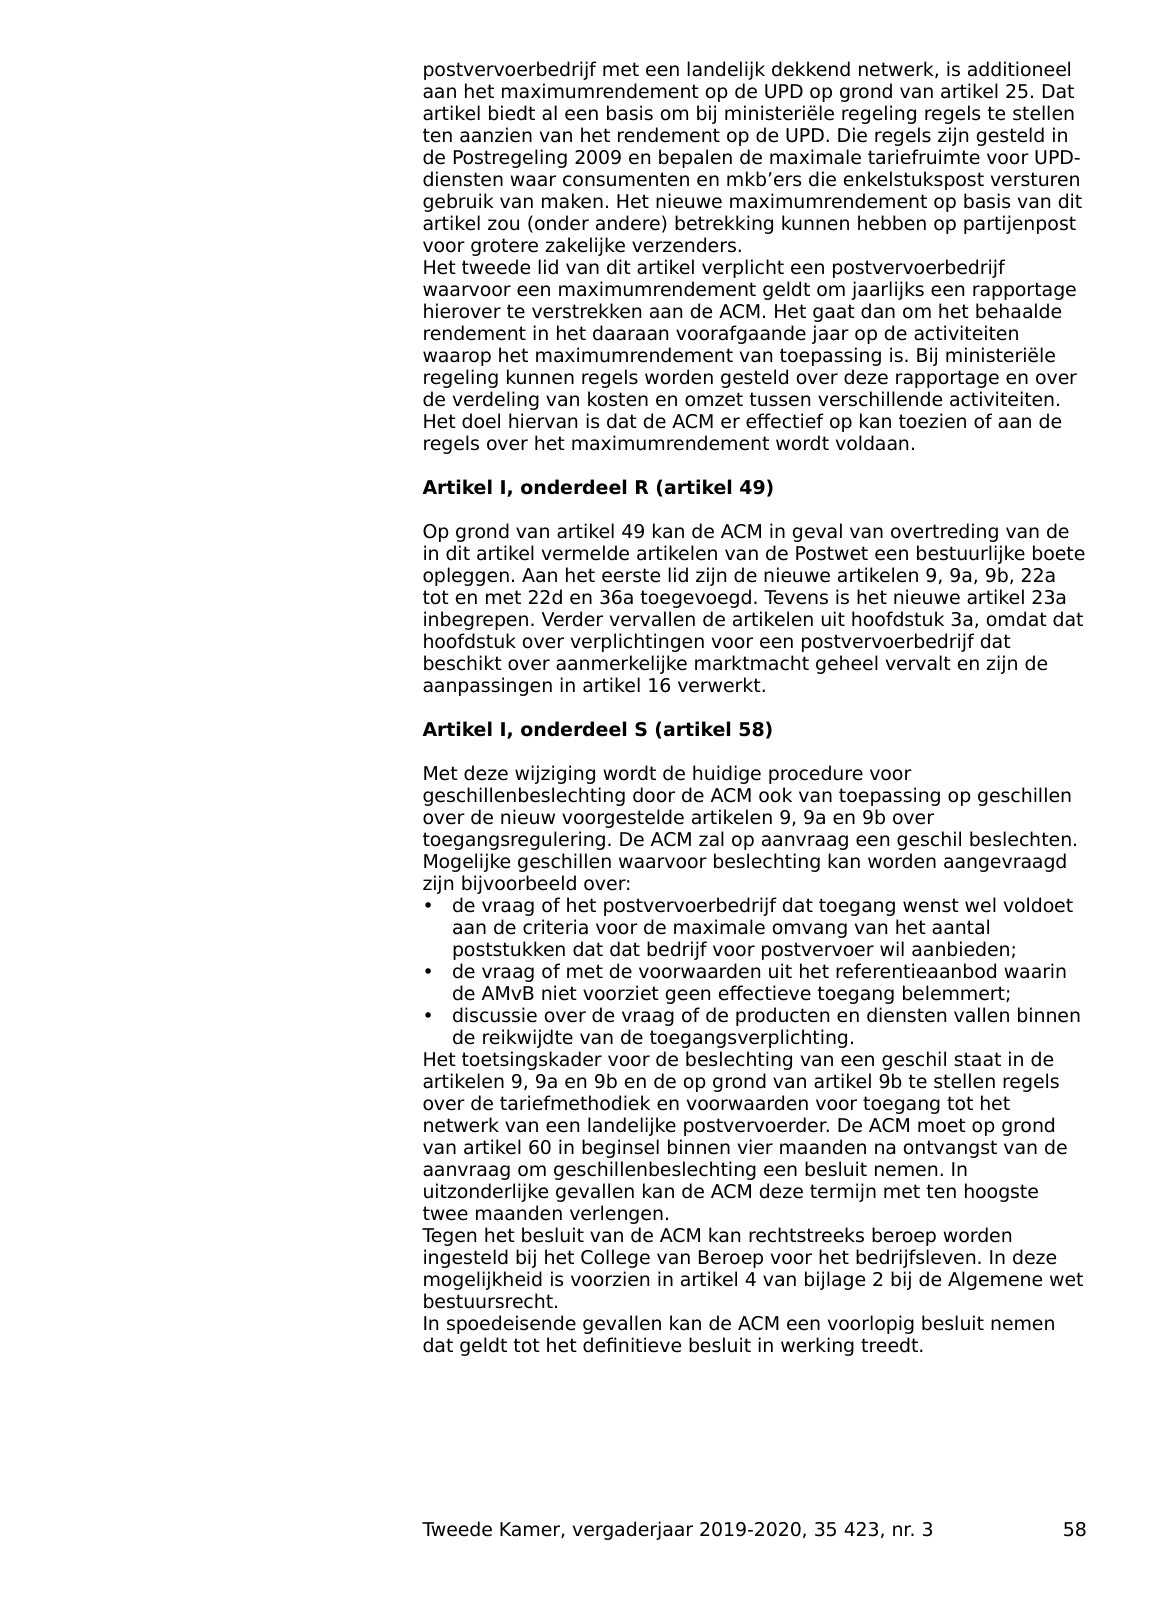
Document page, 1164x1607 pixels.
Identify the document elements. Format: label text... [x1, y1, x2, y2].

text • de vraag of met de voorwaarden uit het referentieaanbod waarin de AMvB niet voorziet geen effectieve toegang belemmert; [422, 961, 1087, 1005]
text Met deze wijziging wordt de huidige procedure voor geschillenbeslechting door de ACM ook van toepassing op geschillen over de nieuw voorgestelde artikelen 9, 9a en 9b over toegangsregulering. De ACM zal op aanvraag een geschil beslechten. Mogelijke geschillen waarvoor beslechting kan worden aangevraagd zijn bijvoorbeeld over: [422, 763, 1087, 895]
text • de vraag of het postvervoerbedrijf dat toegang wenst wel voldoet aan de criteria voor de maximale omvang van het aantal poststukken dat dat bedrijf voor postvervoer wil aanbieden; [422, 895, 1087, 961]
text Het toetsingskader voor de beslechting van een geschil staat in de artikelen 9, 9a en 9b en de op grond van artikel 9b te stellen regels over de tariefmethodiek en voorwaarden voor toegang tot het netwerk van een landelijke postvervoerder. De ACM moet op grond van artikel 60 in beginsel binnen vier maanden na ontvangst van de aanvraag om geschillenbeslechting een besluit nemen. In uitzonderlijke gevallen kan de ACM deze termijn met ten hoogste twee maanden verlengen. [422, 1049, 1087, 1225]
text • discussie over de vraag of de producten en diensten vallen binnen de reikwijdte van de toegangsverplichting. [422, 1005, 1087, 1049]
text Op grond van artikel 49 kan de ACM in geval van overtreding van de in dit artikel vermelde artikelen van de Postwet een bestuurlijke boete opleggen. Aan het eerste lid zijn de nieuwe artikelen 9, 9a, 9b, 22a tot en met 22d en 36a toegevoegd. Tevens is het nieuwe artikel 23a inbegrepen. Verder vervallen de artikelen uit hoofdstuk 3a, omdat dat hoofdstuk over verplichtingen voor een postvervoerbedrijf dat beschikt over aanmerkelijke marktmacht geheel vervalt en zijn de aanpassingen in artikel 16 verwerkt. [422, 521, 1087, 697]
text postvervoerbedrijf met een landelijk dekkend netwerk, is additioneel aan het maximumrendement op de UPD op grond van artikel 25. Dat artikel biedt al een basis om bij ministeriële regeling regels te stellen ten aanzien van het rendement op de UPD. Die regels zijn gesteld in de Postregeling 2009 en bepalen de maximale tariefruimte voor UPD-diensten waar consumenten en mkb’ers die enkelstukspost versturen gebruik van maken. Het nieuwe maximumrendement op basis van dit artikel zou (onder andere) betrekking kunnen hebben op partijenpost voor grotere zakelijke verzenders. [422, 59, 1087, 257]
subtitle Artikel I, onderdeel S (artikel 58) [422, 719, 1087, 741]
text Tegen het besluit van de ACM kan rechtstreeks beroep worden ingesteld bij het College van Beroep voor het bedrijfsleven. In deze mogelijkheid is voorzien in artikel 4 van bijlage 2 bij de Algemene wet bestuursrecht. [422, 1225, 1087, 1313]
text In spoedeisende gevallen kan de ACM een voorlopig besluit nemen dat geldt tot het definitieve besluit in werking treedt. [422, 1313, 1087, 1357]
subtitle Artikel I, onderdeel R (artikel 49) [422, 477, 1087, 499]
text Het tweede lid van dit artikel verplicht een postvervoerbedrijf waarvoor een maximumrendement geldt om jaarlijks een rapportage hierover te verstrekken aan de ACM. Het gaat dan om het behaalde rendement in het daaraan voorafgaande jaar op de activiteiten waarop het maximumrendement van toepassing is. Bij ministeriële regeling kunnen regels worden gesteld over deze rapportage en over de verdeling van kosten en omzet tussen verschillende activiteiten. Het doel hiervan is dat de ACM er effectief op kan toezien of aan de regels over het maximumrendement wordt voldaan. [422, 257, 1087, 455]
